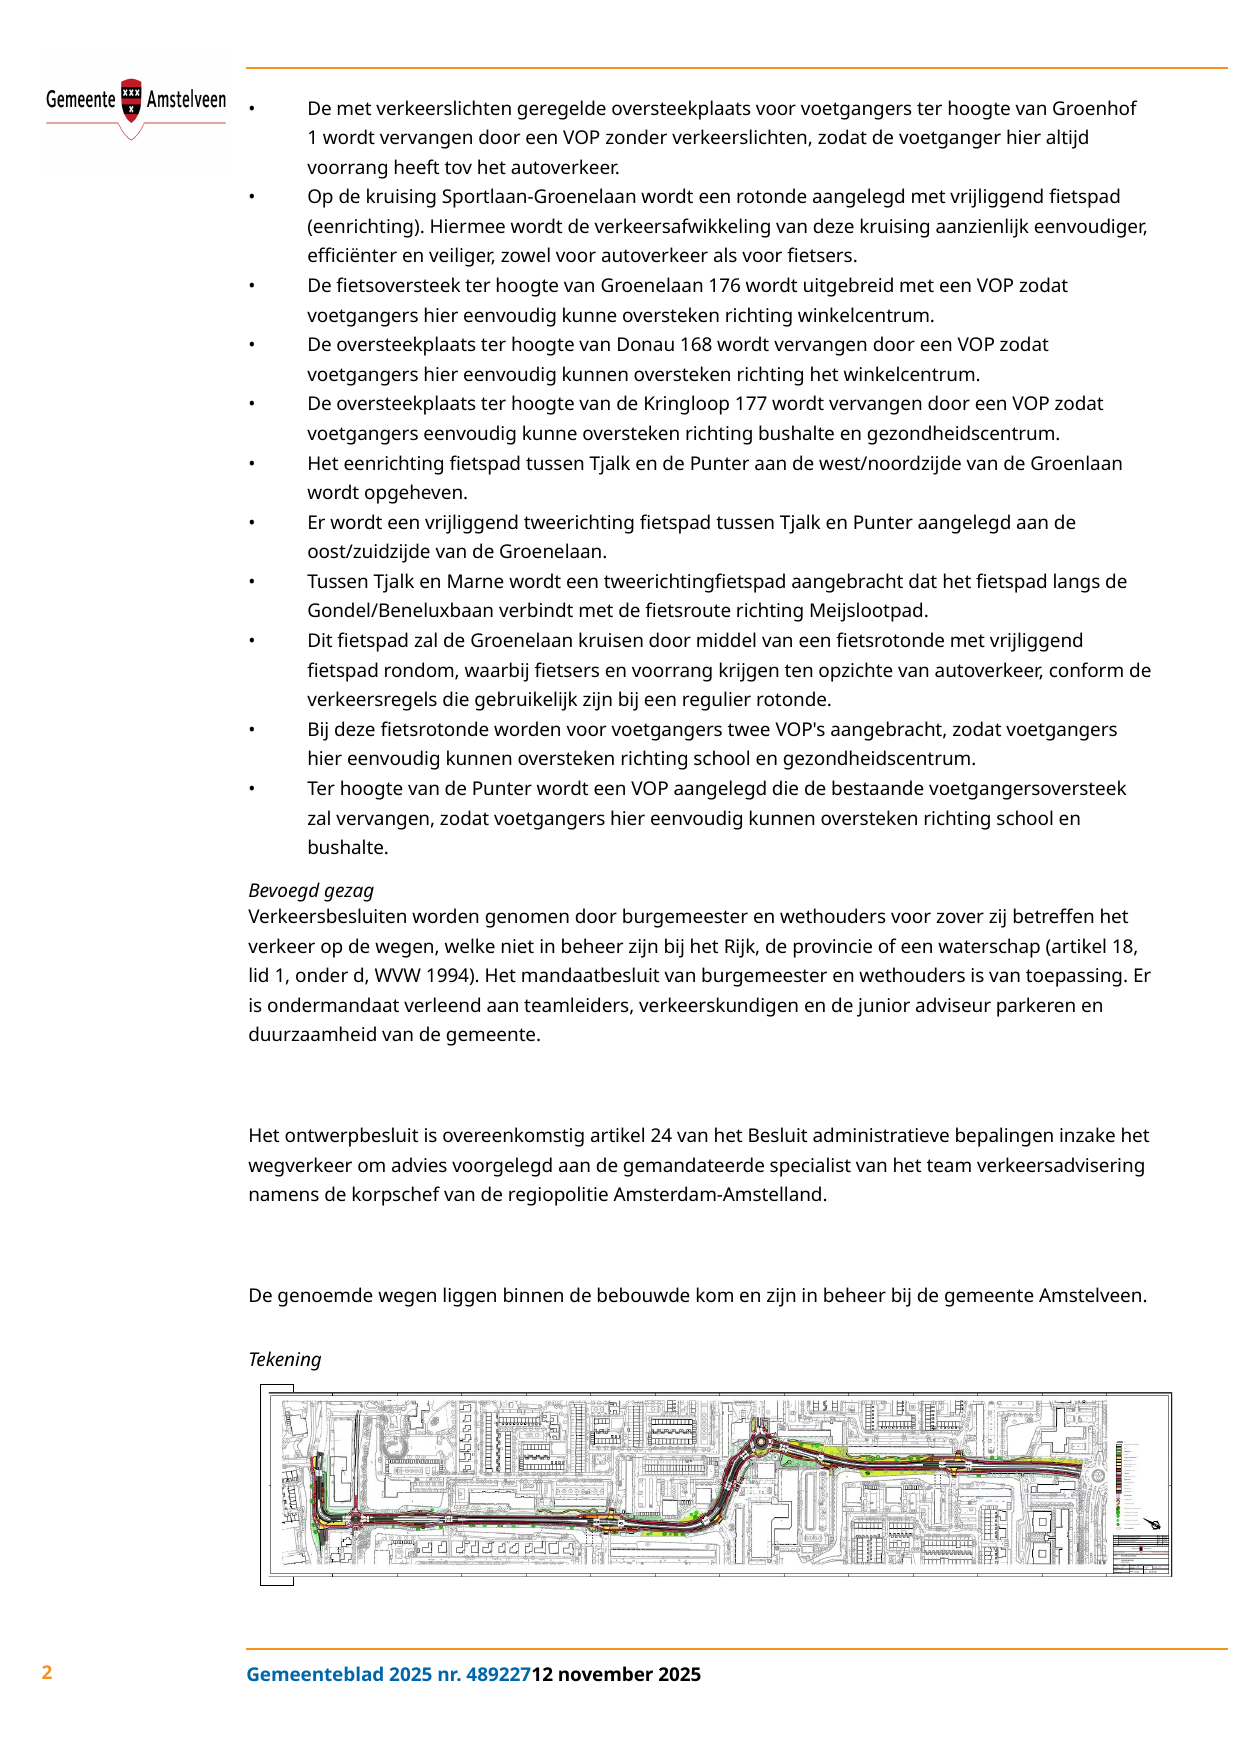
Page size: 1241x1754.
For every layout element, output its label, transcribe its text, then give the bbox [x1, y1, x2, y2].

list Tussen Tjalk en Marne wordt een tweerichtingfietspad aangebracht dat het fietspad langs de Gondel/Beneluxbaan verbindt met de fietsroute richting Meijslootpad. [248, 568, 1152, 623]
list De oversteekplaats ter hoogte van de Kringloop 177 wordt vervangen door een VOP zodat voetgangers eenvoudig kunne oversteken richting bushalte en gezondheidscentrum. [248, 391, 1152, 446]
list De met verkeerslichten geregelde oversteekplaats voor voetgangers ter hoogte van Groenhof 1 wordt vervangen door een VOP zonder verkeerslichten, zodat de voetganger hier altijd voorrang heeft tov het autoverkeer. [248, 95, 1152, 180]
text Verkeersbesluiten worden genomen door burgemeester en wethouders voor zover zij betreffen het verkeer op de wegen, welke niet in beheer zijn bij het Rijk, de provincie of een waterschap (artikel 18, lid 1, onder d, WVW 1994). Het mandaatbesluit van burgemeester en wethouders is van toepassing. Er is ondermandaat verleend aan teamleiders, verkeerskundigen en de junior adviseur parkeren en duurzaamheid van de gemeente. [248, 903, 1152, 1047]
text Bevoegd gezag [248, 877, 1152, 903]
list Het eenrichting fietspad tussen Tjalk en de Punter aan de west/noordzijde van de Groenlaan wordt opgeheven. [248, 450, 1152, 505]
list Er wordt een vrijliggend tweerichting fietspad tussen Tjalk en Punter aangelegd aan de oost/zuidzijde van de Groenelaan. [248, 509, 1152, 564]
text Het ontwerpbesluit is overeenkomstig artikel 24 van het Besluit administratieve bepalingen inzake het wegverkeer om advies voorgelegd aan de gemandateerde specialist van het team verkeersadvisering namens de korpschef van de regiopolitie Amsterdam-Amstelland. [248, 1122, 1152, 1207]
text Tekening [248, 1346, 1152, 1372]
picture [268, 1392, 1173, 1577]
list Ter hoogte van de Punter wordt een VOP aangelegd die de bestaande voetgangersoversteek zal vervangen, zodat voetgangers hier eenvoudig kunnen oversteken richting school en bushalte. [248, 775, 1152, 860]
picture [41, 47, 231, 172]
list De oversteekplaats ter hoogte van Donau 168 wordt vervangen door een VOP zodat voetgangers hier eenvoudig kunnen oversteken richting het winkelcentrum. [248, 331, 1152, 387]
list Op de kruising Sportlaan-Groenelaan wordt een rotonde aangelegd met vrijliggend fietspad (eenrichting). Hiermee wordt de verkeersafwikkeling van deze kruising aanzienlijk eenvoudiger, efficiënter en veiliger, zowel voor autoverkeer als voor fietsers. [248, 183, 1152, 268]
text De genoemde wegen liggen binnen de bebouwde kom en zijn in beheer bij de gemeente Amstelveen. [248, 1282, 1152, 1308]
list De fietsoversteek ter hoogte van Groenelaan 176 wordt uitgebreid met een VOP zodat voetgangers hier eenvoudig kunne oversteken richting winkelcentrum. [248, 272, 1152, 328]
list Dit fietspad zal de Groenelaan kruisen door middel van een fietsrotonde met vrijliggend fietspad rondom, waarbij fietsers en voorrang krijgen ten opzichte van autoverkeer, conform de verkeersregels die gebruikelijk zijn bij een regulier rotonde. [248, 627, 1152, 712]
list Bij deze fietsrotonde worden voor voetgangers twee VOP's aangebracht, zodat voetgangers hier eenvoudig kunnen oversteken richting school en gezondheidscentrum. [248, 716, 1152, 771]
